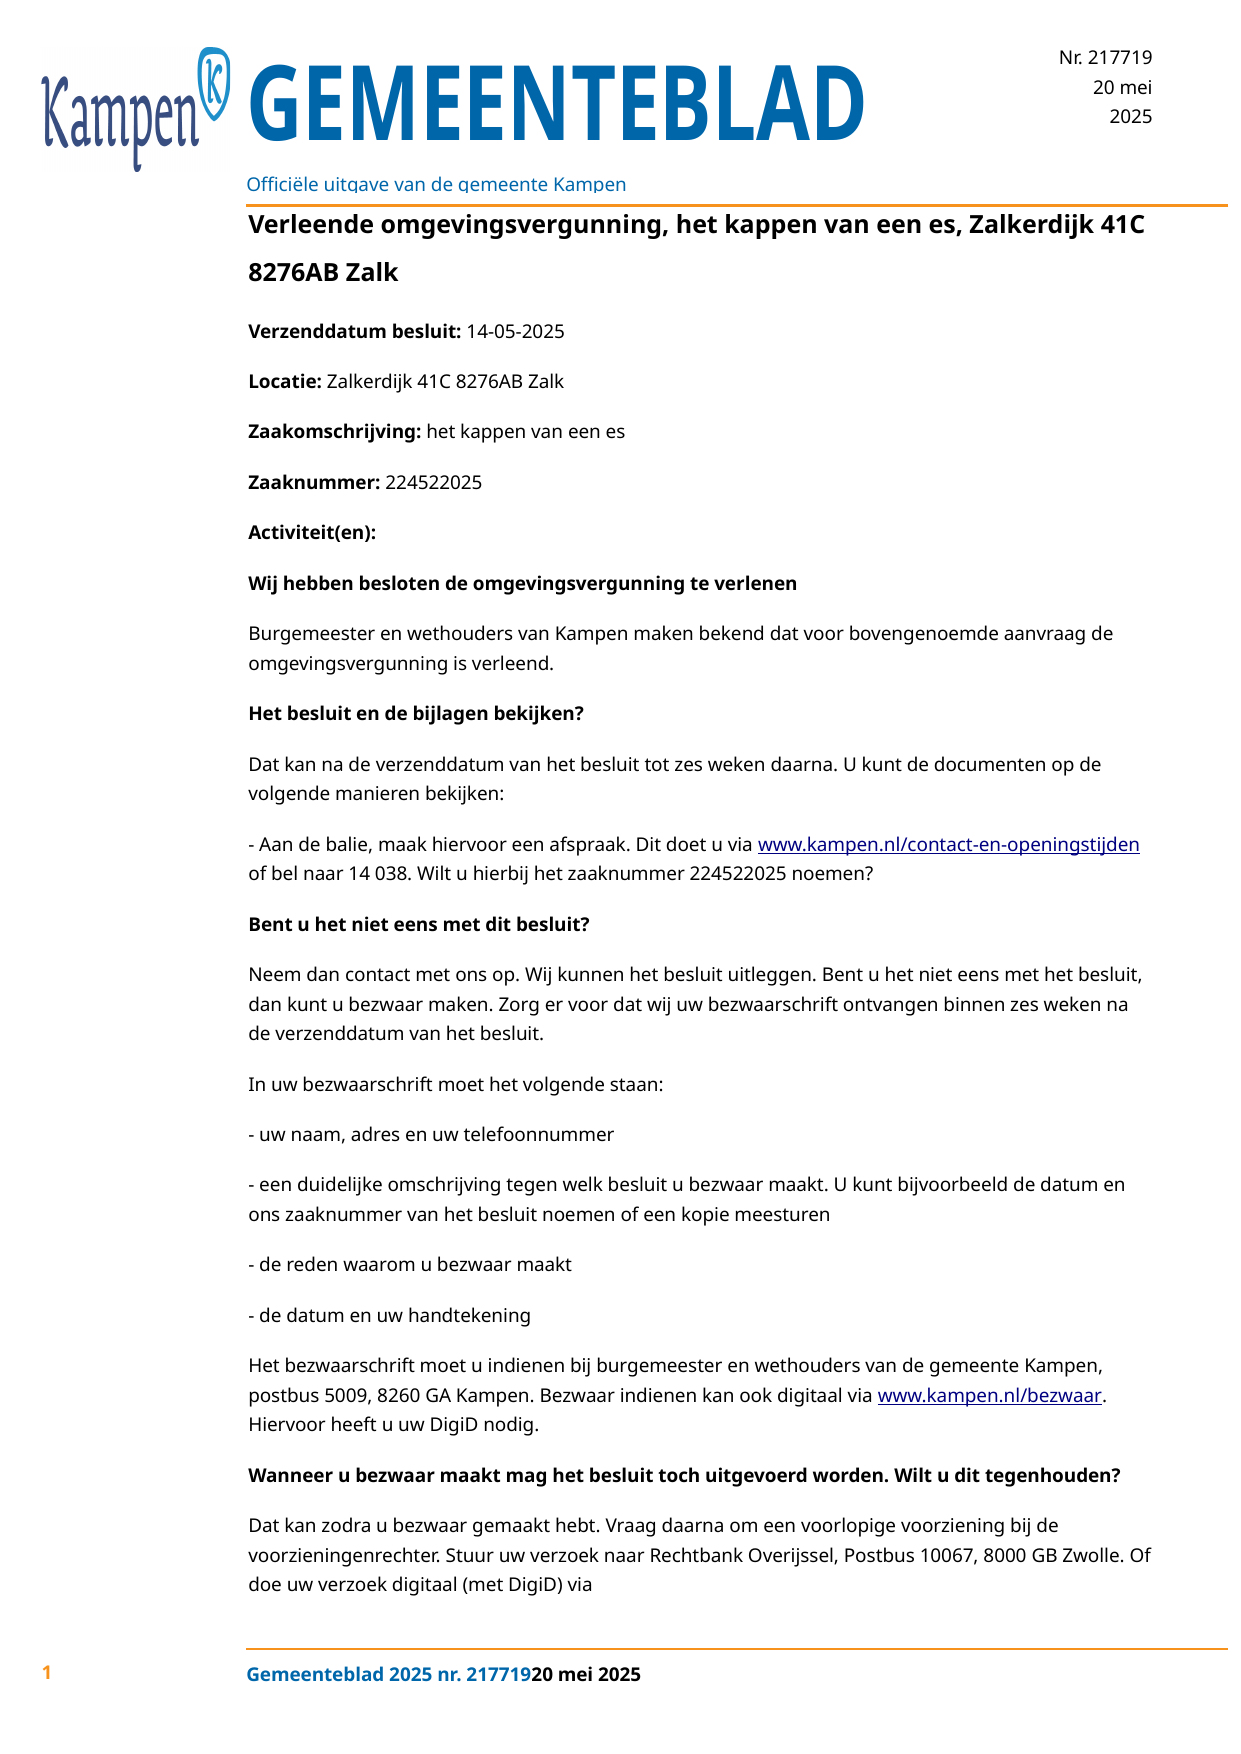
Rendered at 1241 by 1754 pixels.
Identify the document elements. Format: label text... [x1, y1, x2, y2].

text Verleende omgevingsvergunning, het kappen van een es, Zalkerdijk 41C 8276AB Zalk [248, 207, 1152, 288]
text Wanneer u bezwaar maakt mag het besluit toch uitgevoerd worden. Wilt u dit tegenhouden? [248, 1462, 1152, 1488]
text Zaakomschrijving: het kappen van een es [248, 419, 1152, 444]
text Zaaknummer: 224522025 [248, 469, 1152, 495]
text Dat kan na de verzenddatum van het besluit tot zes weken daarna. U kunt de documenten op de volgende manieren bekijken: [248, 751, 1152, 806]
text In uw bezwaarschrift moet het volgende staan: [248, 1071, 1152, 1097]
text - Aan de balie, maak hiervoor een afspraak. Dit doet u via www.kampen.nl/contact-en-openingstijden of bel naar 14 038. Wilt u hierbij het zaaknummer 224522025 noemen? [248, 831, 1152, 886]
picture [41, 47, 231, 172]
text - uw naam, adres en uw telefoonnummer [248, 1121, 1152, 1147]
text Het bezwaarschrift moet u indienen bij burgemeester en wethouders van de gemeente Kampen, postbus 5009, 8260 GA Kampen. Bezwaar indienen kan ook digitaal via www.kampen.nl/bezwaar. Hiervoor heeft u uw DigiD nodig. [248, 1352, 1152, 1437]
text Locatie: Zalkerdijk 41C 8276AB Zalk [248, 368, 1152, 394]
text Activiteit(en): [248, 519, 1152, 545]
text Dat kan zodra u bezwaar gemaakt hebt. Vraag daarna om een voorlopige voorziening bij de voorzieningenrechter. Stuur uw verzoek naar Rechtbank Overijssel, Postbus 10067, 8000 GB Zwolle. Of doe uw verzoek digitaal (met DigiD) via [248, 1512, 1152, 1597]
text Burgemeester en wethouders van Kampen maken bekend dat voor bovengenoemde aanvraag de omgevingsvergunning is verleend. [248, 620, 1152, 676]
text Wij hebben besloten de omgevingsvergunning te verlenen [248, 570, 1152, 596]
text - een duidelijke omschrijving tegen welk besluit u bezwaar maakt. U kunt bijvoorbeeld de datum en ons zaaknummer van het besluit noemen of een kopie meesturen [248, 1172, 1152, 1227]
text Bent u het niet eens met dit besluit? [248, 911, 1152, 937]
text Het besluit en de bijlagen bekijken? [248, 700, 1152, 726]
text Verzenddatum besluit: 14-05-2025 [248, 318, 1152, 344]
text - de reden waarom u bezwaar maakt [248, 1252, 1152, 1277]
text Neem dan contact met ons op. Wij kunnen het besluit uitleggen. Bent u het niet eens met het besluit, dan kunt u bezwaar maken. Zorg er voor dat wij uw bezwaarschrift ontvangen binnen zes weken na de verzenddatum van het besluit. [248, 961, 1152, 1046]
text - de datum en uw handtekening [248, 1302, 1152, 1328]
